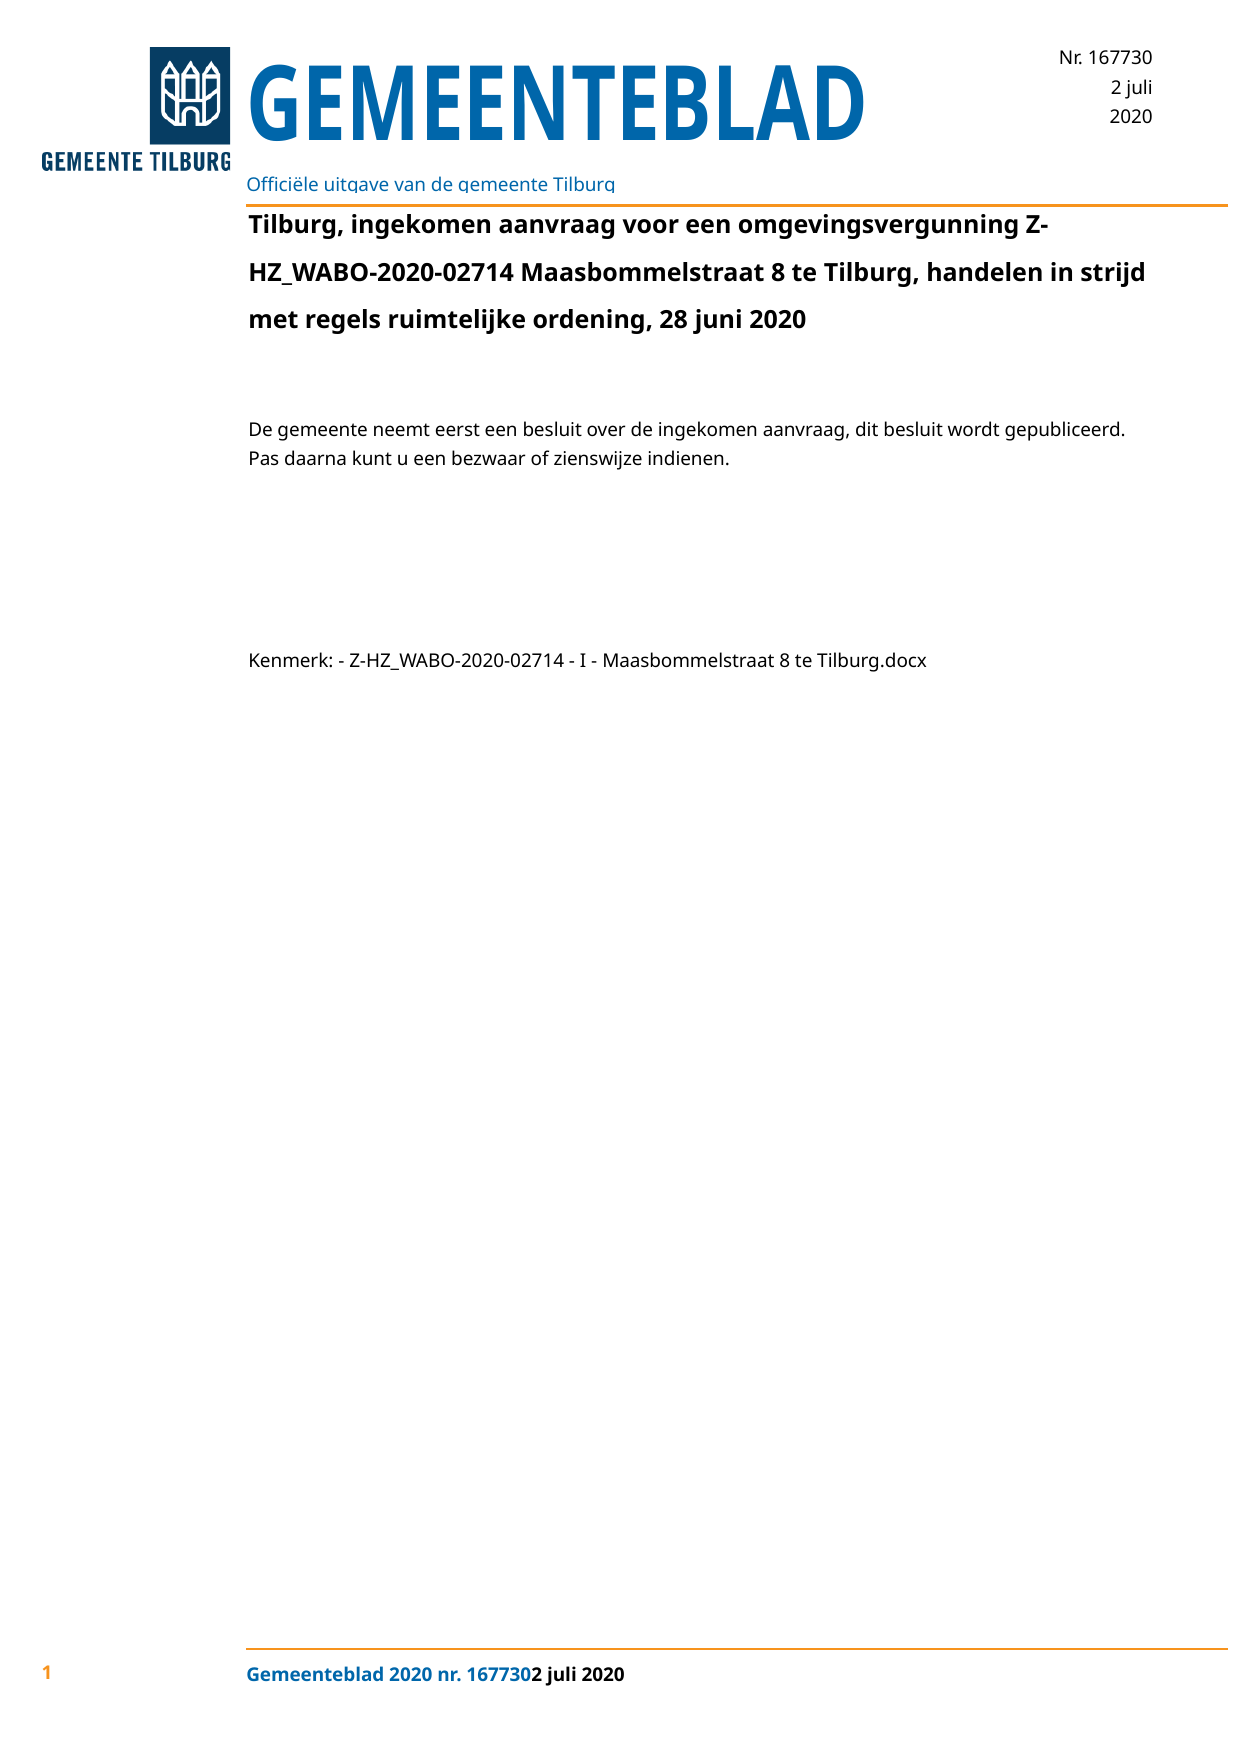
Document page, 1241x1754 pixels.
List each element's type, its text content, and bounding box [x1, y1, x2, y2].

text Tilburg, ingekomen aanvraag voor een omgevingsvergunning Z-HZ_WABO-2020-02714 Maasbommelstraat 8 te Tilburg, handelen in strijd met regels ruimtelijke ordening, 28 juni 2020 [248, 207, 1152, 336]
text Kenmerk: - Z-HZ_WABO-2020-02714 - I - Maasbommelstraat 8 te Tilburg.docx [248, 647, 1152, 673]
picture [41, 47, 231, 172]
text De gemeente neemt eerst een besluit over de ingekomen aanvraag, dit besluit wordt gepubliceerd. Pas daarna kunt u een bezwaar of zienswijze indienen. [248, 416, 1152, 471]
